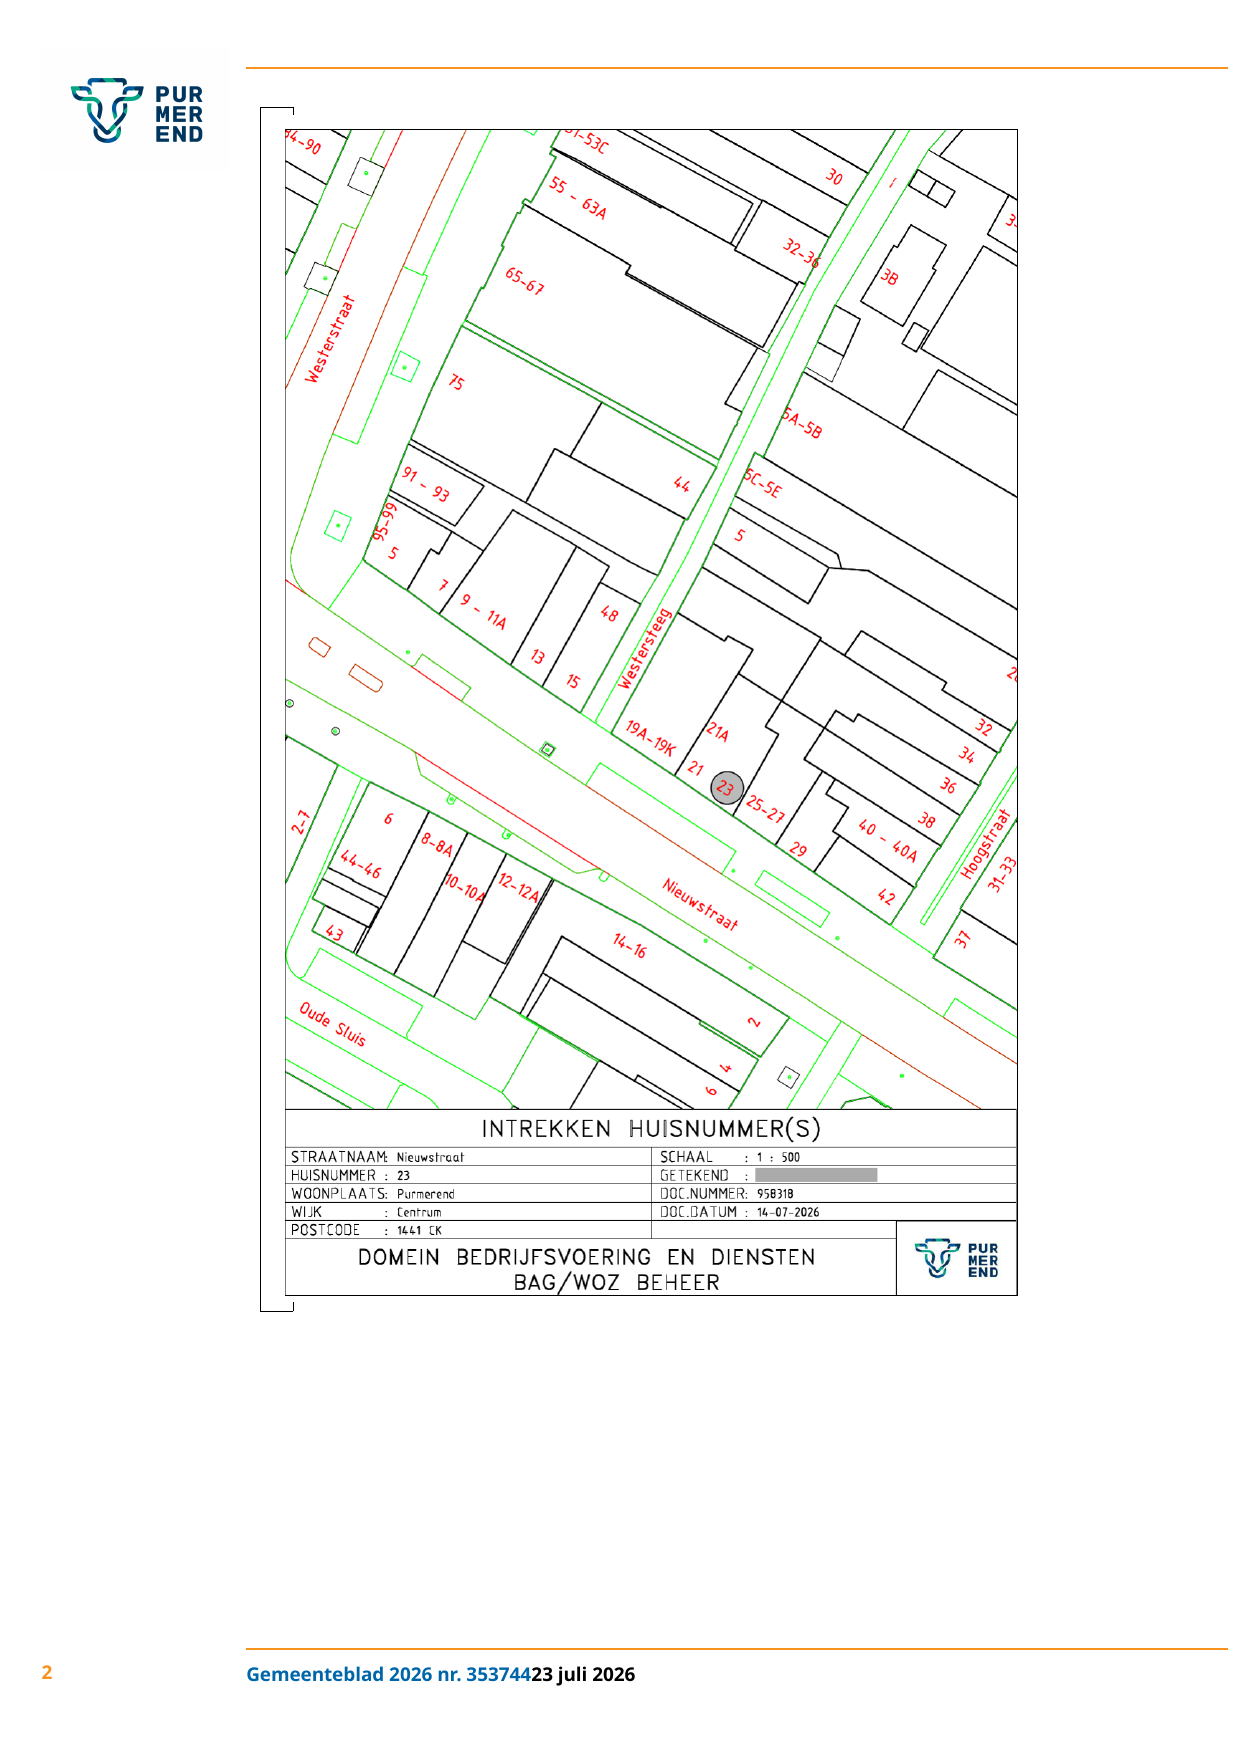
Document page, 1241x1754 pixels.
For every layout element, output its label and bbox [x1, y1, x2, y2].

picture [268, 115, 1037, 1302]
picture [41, 47, 231, 172]
